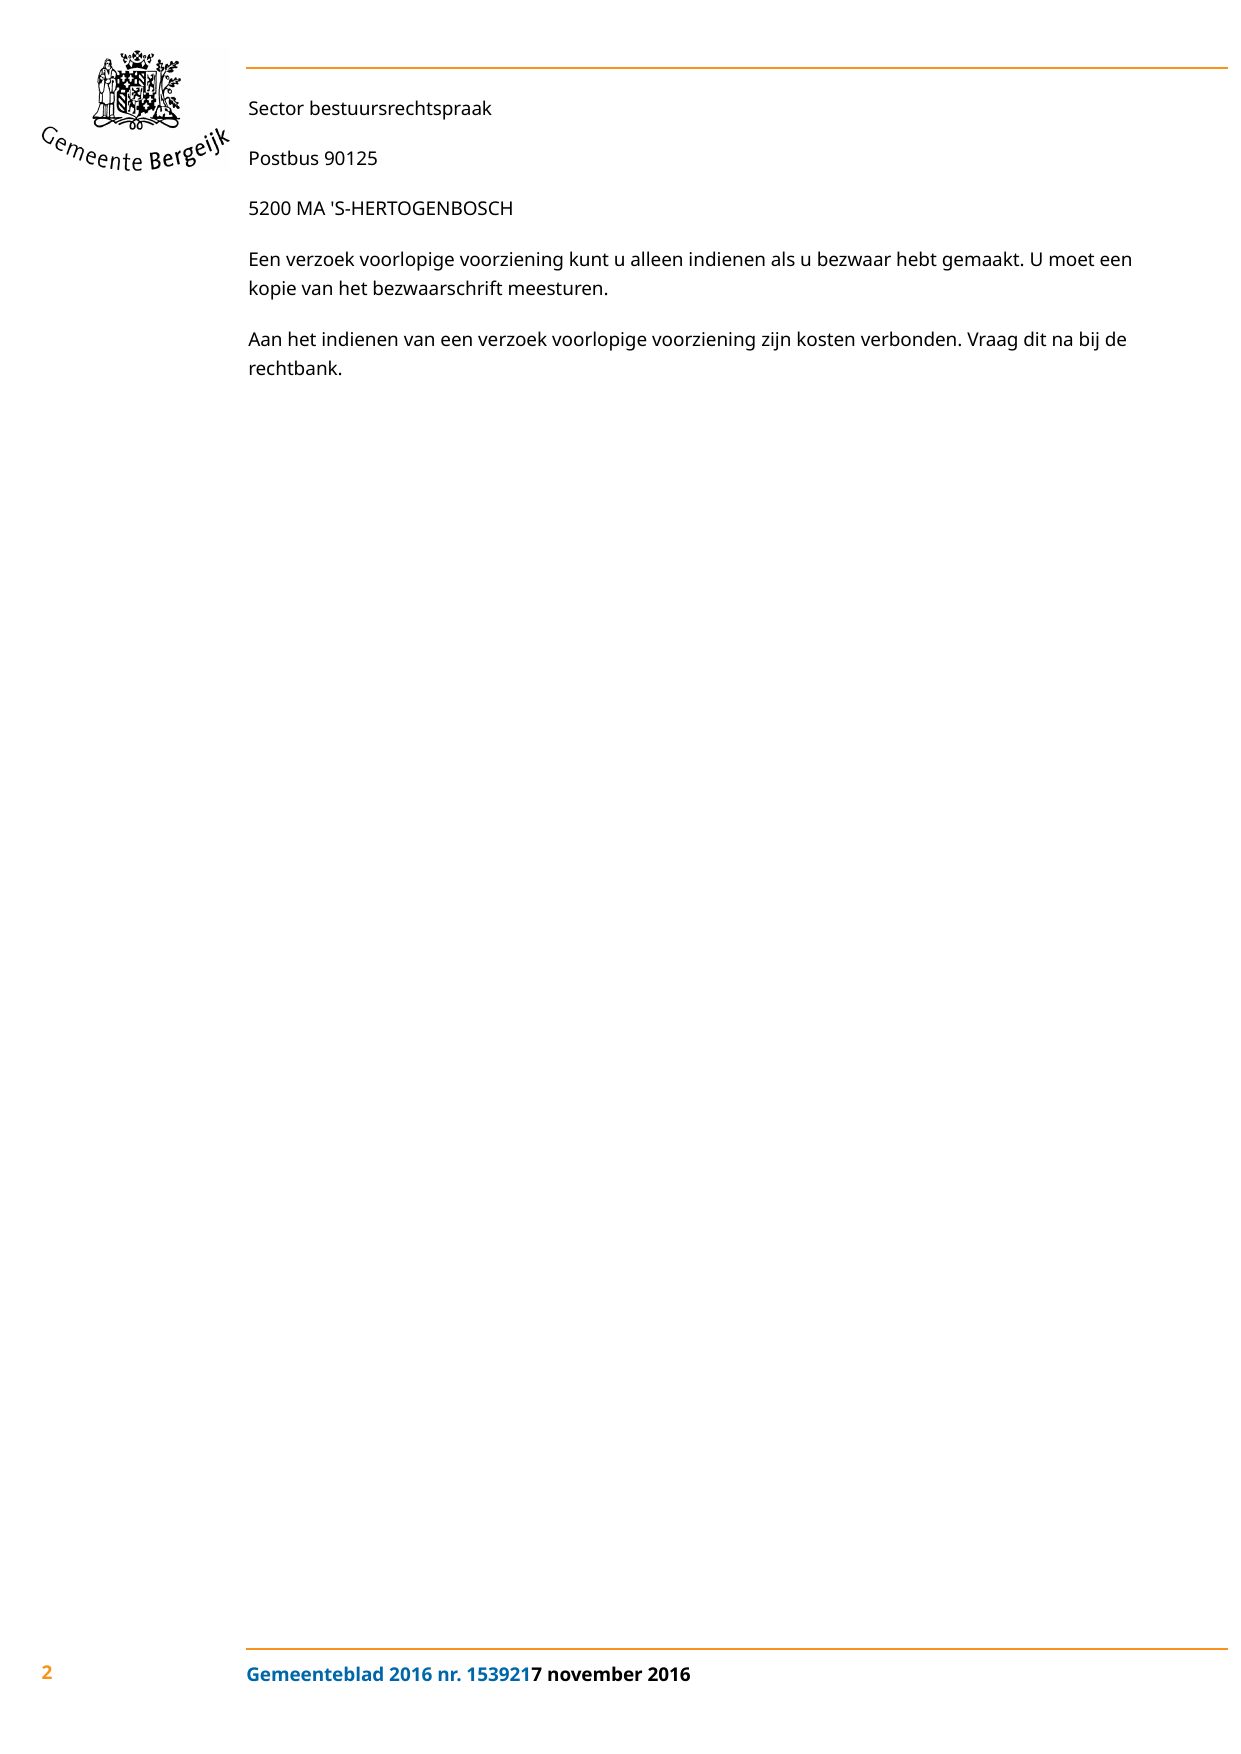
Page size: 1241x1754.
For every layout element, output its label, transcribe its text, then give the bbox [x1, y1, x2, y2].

text Sector bestuursrechtspraak [248, 95, 1152, 121]
text Postbus 90125 [248, 145, 1152, 171]
text 5200 MA 'S-HERTOGENBOSCH [248, 196, 1152, 221]
text Een verzoek voorlopige voorziening kunt u alleen indienen als u bezwaar hebt gemaakt. U moet een kopie van het bezwaarschrift meesturen. [248, 246, 1152, 301]
picture [41, 47, 231, 172]
text Aan het indienen van een verzoek voorlopige voorziening zijn kosten verbonden. Vraag dit na bij de rechtbank. [248, 326, 1152, 381]
